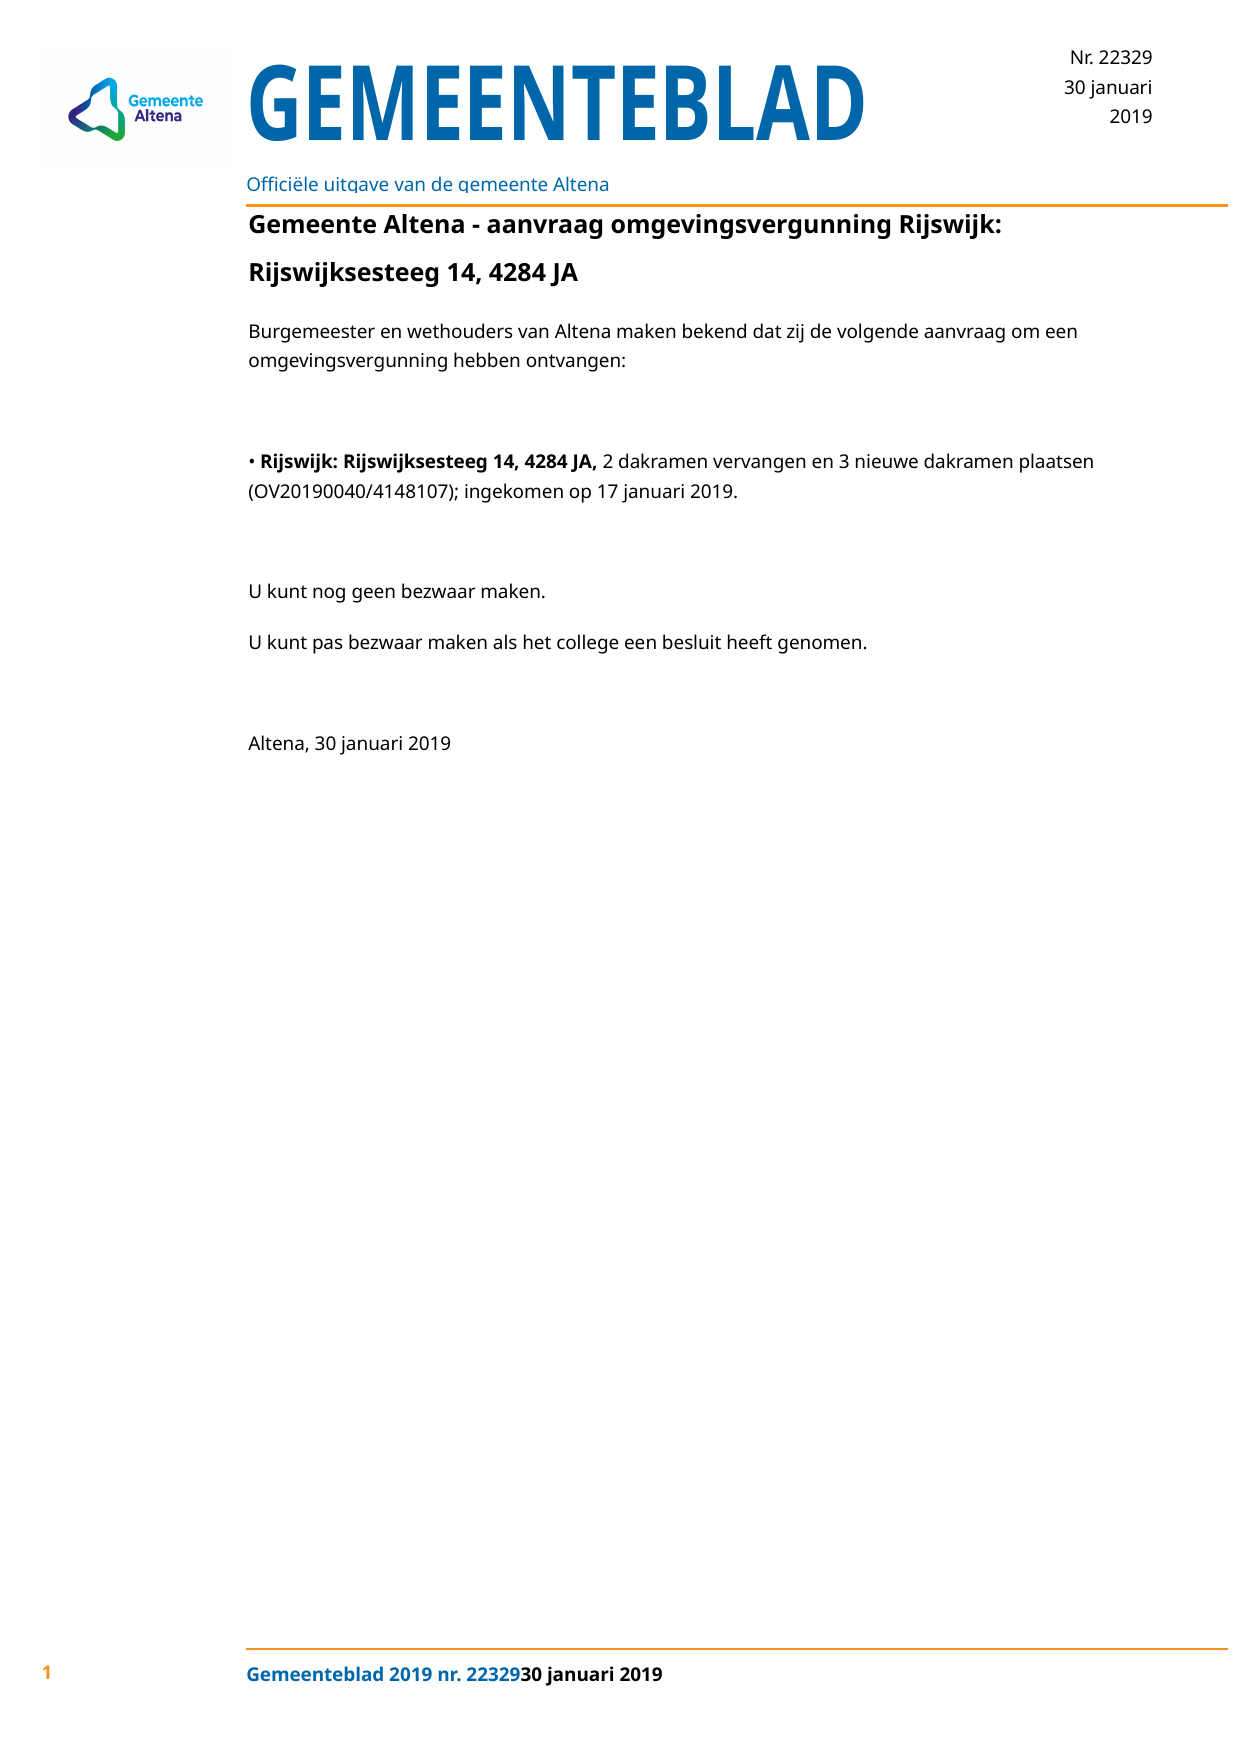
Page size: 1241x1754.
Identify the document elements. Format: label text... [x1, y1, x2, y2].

text Burgemeester en wethouders van Altena maken bekend dat zij de volgende aanvraag om een omgevingsvergunning hebben ontvangen: [248, 318, 1152, 373]
text U kunt nog geen bezwaar maken. [248, 579, 1152, 604]
picture [41, 47, 231, 172]
text Gemeente Altena - aanvraag omgevingsvergunning Rijswijk: Rijswijksesteeg 14, 4284 JA [248, 207, 1152, 288]
text Altena, 30 januari 2019 [248, 730, 1152, 756]
text • Rijswijk: Rijswijksesteeg 14, 4284 JA, 2 dakramen vervangen en 3 nieuwe dakramen plaatsen (OV20190040/4148107); ingekomen op 17 januari 2019. [248, 448, 1152, 504]
text U kunt pas bezwaar maken als het college een besluit heeft genomen. [248, 629, 1152, 655]
